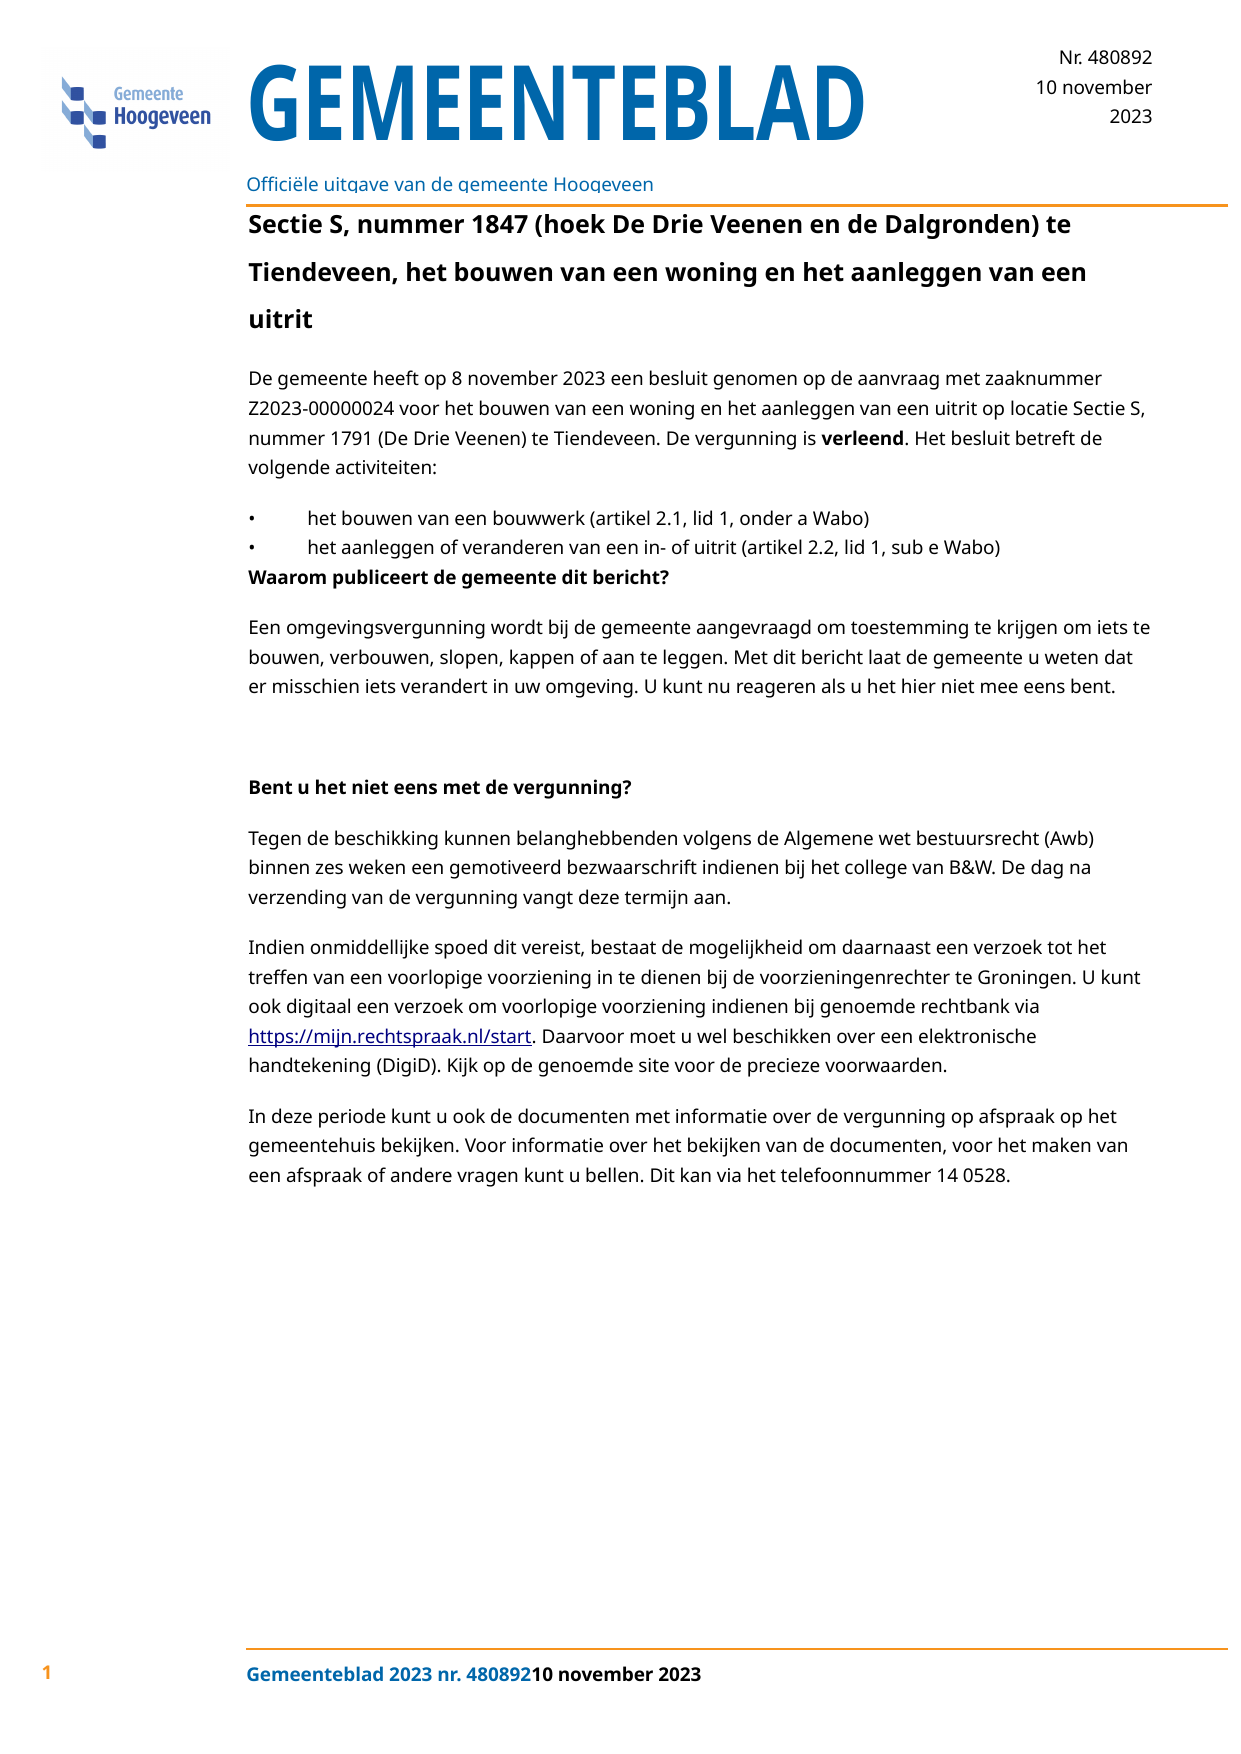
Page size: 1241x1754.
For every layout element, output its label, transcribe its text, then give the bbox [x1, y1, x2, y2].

text Waarom publiceert de gemeente dit bericht? [248, 564, 1152, 589]
text In deze periode kunt u ook de documenten met informatie over de vergunning op afspraak op het gemeentehuis bekijken. Voor informatie over het bekijken van de documenten, voor het maken van een afspraak of andere vragen kunt u bellen. Dit kan via het telefoonnummer 14 0528. [248, 1103, 1152, 1188]
text Een omgevingsvergunning wordt bij de gemeente aangevraagd om toestemming te krijgen om iets te bouwen, verbouwen, slopen, kappen of aan te leggen. Met dit bericht laat de gemeente u weten dat er misschien iets verandert in uw omgeving. U kunt nu reageren als u het hier niet mee eens bent. [248, 614, 1152, 699]
text Tegen de beschikking kunnen belanghebbenden volgens de Algemene wet bestuursrecht (Awb) binnen zes weken een gemotiveerd bezwaarschrift indienen bij het college van B&W. De dag na verzending van de vergunning vangt deze termijn aan. [248, 825, 1152, 909]
list het aanleggen of veranderen van een in- of uitrit (artikel 2.2, lid 1, sub e Wabo) [248, 534, 1152, 560]
text De gemeente heeft op 8 november 2023 een besluit genomen op de aanvraag met zaaknummer Z2023-00000024 voor het bouwen van een woning en het aanleggen van een uitrit op locatie Sectie S, nummer 1791 (De Drie Veenen) te Tiendeveen. De vergunning is verleend. Het besluit betreft de volgende activiteiten: [248, 366, 1152, 480]
text Bent u het niet eens met de vergunning? [248, 774, 1152, 800]
text Indien onmiddellijke spoed dit vereist, bestaat de mogelijkheid om daarnaast een verzoek tot het treffen van een voorlopige voorziening in te dienen bij de voorzieningenrechter te Groningen. U kunt ook digitaal een verzoek om voorlopige voorziening indienen bij genoemde rechtbank via https://mijn.rechtspraak.nl/start. Daarvoor moet u wel beschikken over een elektronische handtekening (DigiD). Kijk op de genoemde site voor de precieze voorwaarden. [248, 934, 1152, 1078]
picture [41, 47, 231, 172]
text Sectie S, nummer 1847 (hoek De Drie Veenen en de Dalgronden) te Tiendeveen, het bouwen van een woning en het aanleggen van een uitrit [248, 207, 1152, 336]
list het bouwen van een bouwwerk (artikel 2.1, lid 1, onder a Wabo) [248, 505, 1152, 530]
